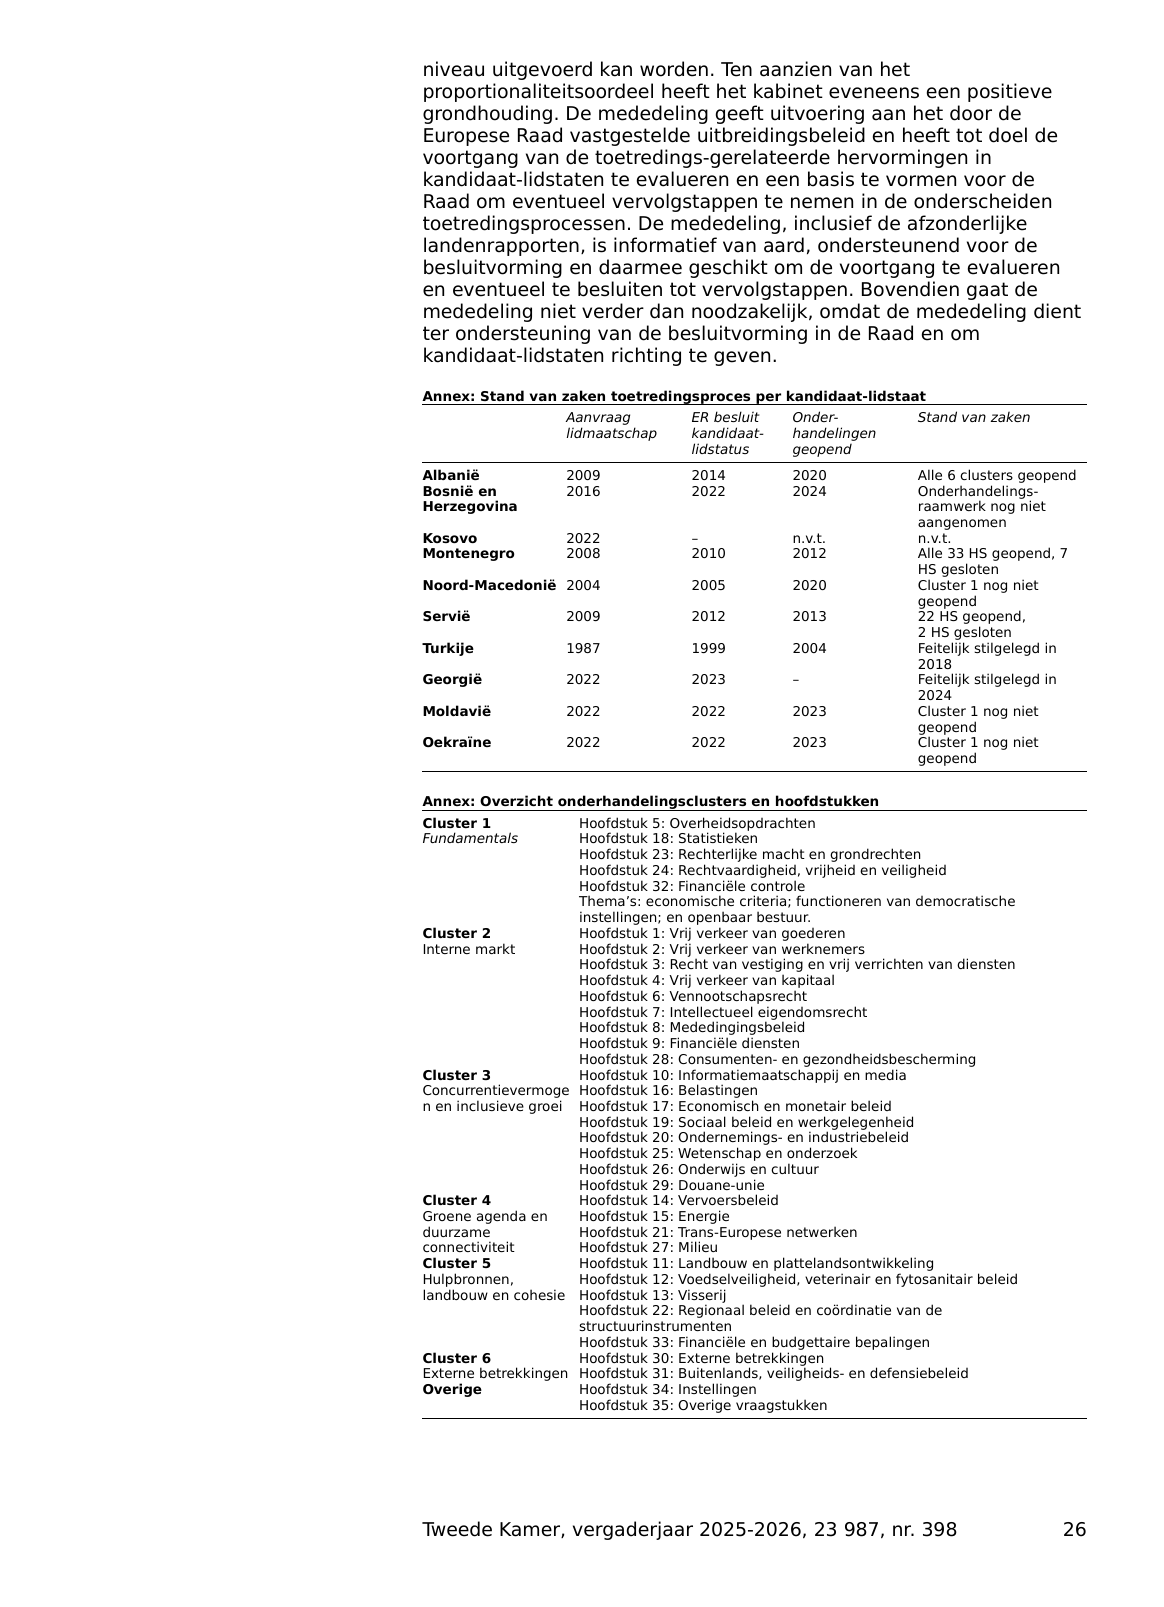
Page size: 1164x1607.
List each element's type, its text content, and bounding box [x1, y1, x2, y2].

table_cell Albanië [422, 463, 560, 483]
table_cell 2022 [686, 484, 786, 531]
table_cell 2022 [560, 531, 686, 546]
table_cell Kosovo [422, 531, 560, 546]
table_cell – [686, 531, 786, 546]
text niveau uitgevoerd kan worden. Ten aanzien van het proportionaliteitsoordeel heeft het kabinet eveneens een positieve grondhouding. De mededeling geeft uitvoering aan het door de Europese Raad vastgestelde uitbreidingsbeleid en heeft tot doel de voortgang van de toetredings-gerelateerde hervormingen in kandidaat-lidstaten te evalueren en een basis te vormen voor de Raad om eventueel vervolgstappen te nemen in de onderscheiden toetredingsprocessen. De mededeling, inclusief de afzonderlijke landenrapporten, is informatief van aard, ondersteunend voor de besluitvorming en daarmee geschikt om de voortgang te evalueren en eventueel te besluiten tot vervolgstappen. Bovendien gaat de mededeling niet verder dan noodzakelijk, omdat de mededeling dient ter ondersteuning van de besluitvorming in de Raad en om kandidaat-lidstaten richting te geven. [422, 59, 1087, 367]
table_cell Oekraïne [422, 735, 560, 771]
table_cell Cluster 5 Hulpbronnen, landbouw en cohesie [422, 1256, 573, 1350]
table_cell 2013 [786, 609, 912, 641]
table_cell 2024 [786, 484, 912, 531]
table_cell Aanvraag lidmaatschap [560, 405, 686, 462]
table_cell 2004 [786, 641, 912, 672]
table_cell 2010 [686, 546, 786, 578]
table_cell Cluster 3 Concurrentievermogen en inclusieve groei [422, 1067, 573, 1193]
table_cell Hoofdstuk 1: Vrij verkeer van goederen Hoofdstuk 2: Vrij verkeer van werknemers Hoofdstuk 3: Recht van vestiging en vrij verrichten van diensten Hoofdstuk 4: Vrij verkeer van kapitaal Hoofdstuk 6: Vennootschapsrecht Hoofdstuk 7: Intellectueel eigendomsrecht Hoofdstuk 8: Mededingingsbeleid Hoofdstuk 9: Financiële diensten Hoofdstuk 28: Consumenten- en gezondheidsbescherming [573, 926, 1087, 1067]
table_cell 2009 [560, 463, 686, 483]
table_cell Hoofdstuk 5: Overheidsopdrachten Hoofdstuk 18: Statistieken Hoofdstuk 23: Rechterlijke macht en grondrechten Hoofdstuk 24: Rechtvaardigheid, vrijheid en veiligheid Hoofdstuk 32: Financiële controle Thema’s: economische criteria; functioneren van democratische instellingen; en openbaar bestuur. [573, 811, 1087, 926]
table_cell 2022 [560, 672, 686, 704]
table_cell 2008 [560, 546, 686, 578]
table_cell 2022 [560, 735, 686, 771]
table_cell 2014 [686, 463, 786, 483]
table_cell Overige [422, 1382, 573, 1418]
table_cell Cluster 2 Interne markt [422, 926, 573, 1067]
table_cell Turkije [422, 641, 560, 672]
table_cell n.v.t. [912, 531, 1087, 546]
table_cell Noord-Macedonië [422, 578, 560, 609]
table_cell Georgië [422, 672, 560, 704]
table_cell Montenegro [422, 546, 560, 578]
table_cell Onderhandelings-raamwerk nog niet aangenomen [912, 484, 1087, 531]
table_cell Servië [422, 609, 560, 641]
table_cell Hoofdstuk 34: Instellingen Hoofdstuk 35: Overige vraagstukken [573, 1382, 1087, 1418]
table_cell 2022 [686, 704, 786, 735]
table_cell Onder-handelingen geopend [786, 405, 912, 462]
table_header Annex: Stand van zaken toetredingsproces per kandidaat-lidstaat [422, 389, 1087, 404]
table_cell 2020 [786, 463, 912, 483]
table_cell 2023 [786, 735, 912, 771]
table_cell Cluster 4 Groene agenda en duurzame connectiviteit [422, 1193, 573, 1256]
table_cell 2022 [686, 735, 786, 771]
table_cell 1999 [686, 641, 786, 672]
table_cell 2005 [686, 578, 786, 609]
table_cell 2023 [786, 704, 912, 735]
table_cell n.v.t. [786, 531, 912, 546]
table_cell – [786, 672, 912, 704]
table_cell Hoofdstuk 10: Informatiemaatschappij en media Hoofdstuk 16: Belastingen Hoofdstuk 17: Economisch en monetair beleid Hoofdstuk 19: Sociaal beleid en werkgelegenheid Hoofdstuk 20: Ondernemings- en industriebeleid Hoofdstuk 25: Wetenschap en onderzoek Hoofdstuk 26: Onderwijs en cultuur Hoofdstuk 29: Douane-unie [573, 1067, 1087, 1193]
table_cell 2016 [560, 484, 686, 531]
table_cell 2020 [786, 578, 912, 609]
table_cell Alle 6 clusters geopend [912, 463, 1087, 483]
table_cell 2023 [686, 672, 786, 704]
table_cell [422, 405, 560, 462]
table_cell Hoofdstuk 11: Landbouw en plattelandsontwikkeling Hoofdstuk 12: Voedselveiligheid, veterinair en fytosanitair beleid Hoofdstuk 13: Visserij Hoofdstuk 22: Regionaal beleid en coördinatie van de structuurinstrumenten Hoofdstuk 33: Financiële en budgettaire bepalingen [573, 1256, 1087, 1350]
table_cell 1987 [560, 641, 686, 672]
table_cell ER besluit kandidaat-lidstatus [686, 405, 786, 462]
table_cell Cluster 1 nog niet geopend [912, 578, 1087, 609]
table_cell Cluster 1 nog niet geopend [912, 704, 1087, 735]
table_cell 2012 [686, 609, 786, 641]
table_header Annex: Overzicht onderhandelingsclusters en hoofdstukken [422, 794, 1087, 810]
table_cell Alle 33 HS geopend, 7 HS gesloten [912, 546, 1087, 578]
table_cell Feitelijk stilgelegd in 2018 [912, 641, 1087, 672]
table_cell Moldavië [422, 704, 560, 735]
table_cell 2022 [560, 704, 686, 735]
table_cell Cluster 1 nog niet geopend [912, 735, 1087, 771]
table_cell Hoofdstuk 14: Vervoersbeleid Hoofdstuk 15: Energie Hoofdstuk 21: Trans-Europese netwerken Hoofdstuk 27: Milieu [573, 1193, 1087, 1256]
table_cell 2009 [560, 609, 686, 641]
table_cell Hoofdstuk 30: Externe betrekkingen Hoofdstuk 31: Buitenlands, veiligheids- en defensiebeleid [573, 1350, 1087, 1382]
table_cell 2012 [786, 546, 912, 578]
table_cell Cluster 1 Fundamentals [422, 811, 573, 926]
table_cell Bosnië en Herzegovina [422, 484, 560, 531]
table_cell Cluster 6 Externe betrekkingen [422, 1350, 573, 1382]
table_cell Feitelijk stilgelegd in 2024 [912, 672, 1087, 704]
table_cell 2004 [560, 578, 686, 609]
table_cell Stand van zaken [912, 405, 1087, 462]
table_cell 22 HS geopend, 2 HS gesloten [912, 609, 1087, 641]
